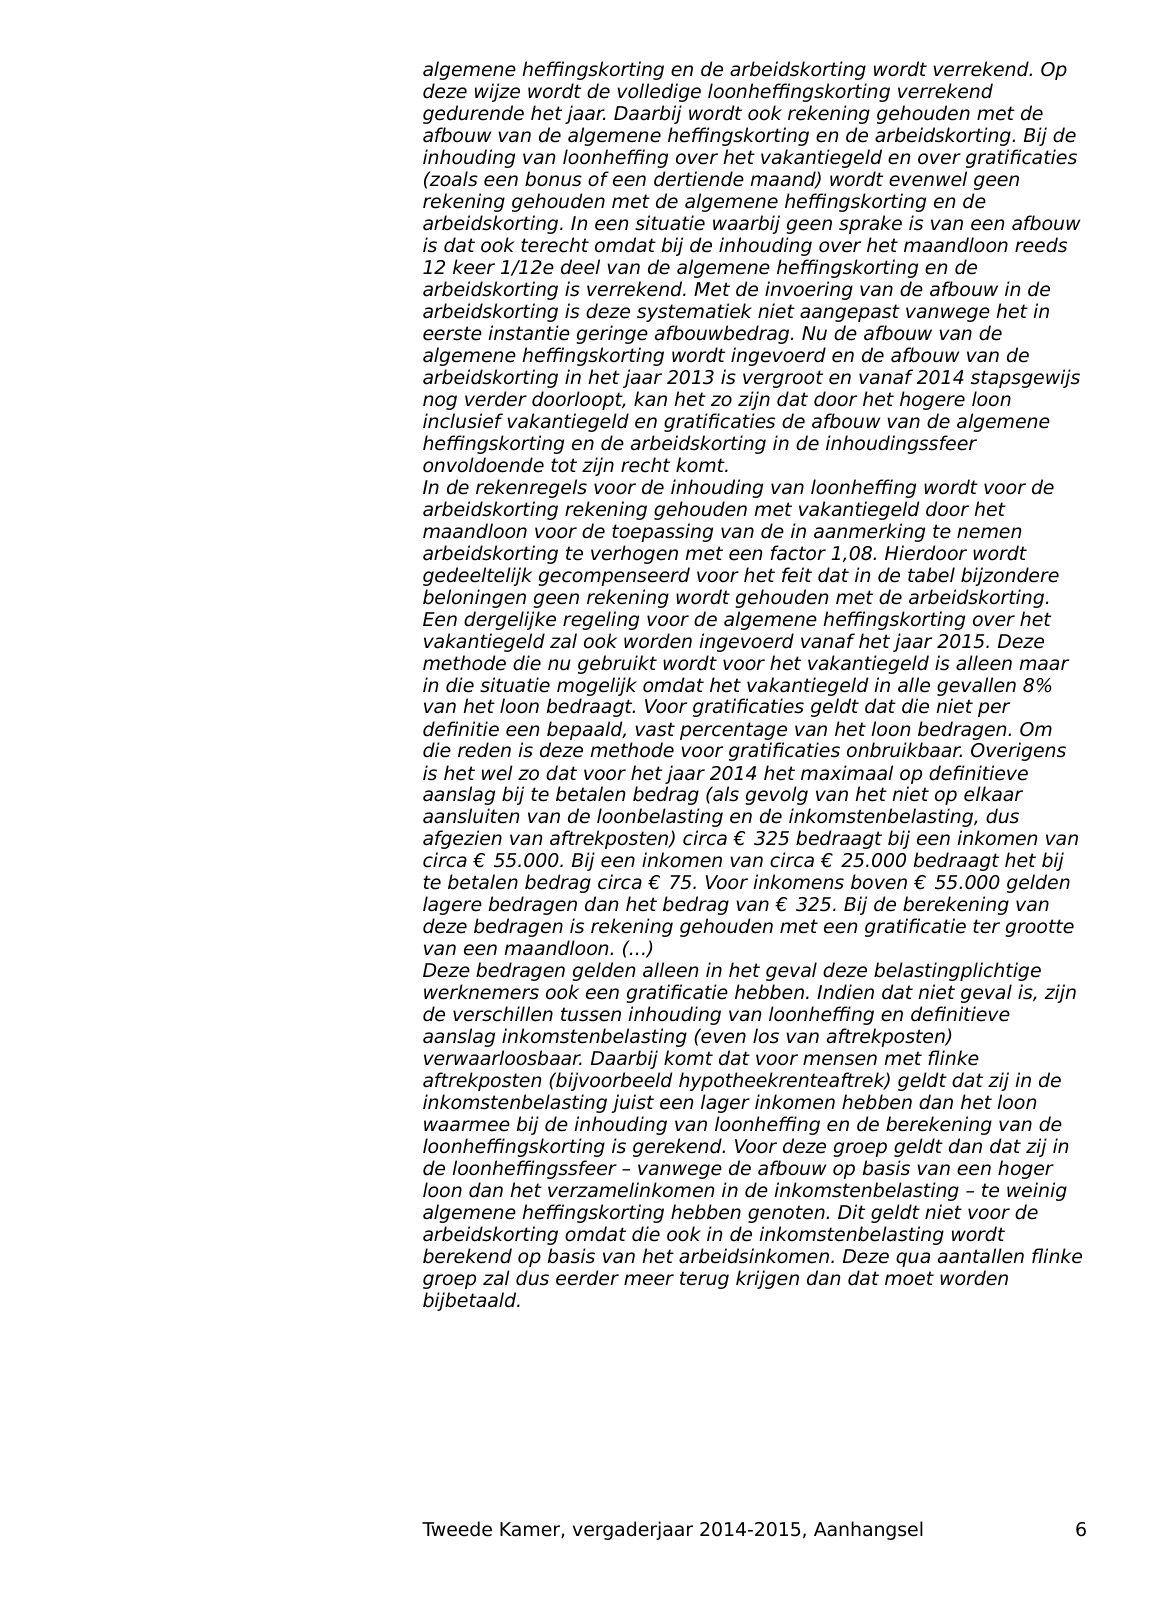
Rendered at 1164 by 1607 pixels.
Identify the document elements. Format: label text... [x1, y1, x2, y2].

text algemene heffingskorting en de arbeidskorting wordt verrekend. Op deze wijze wordt de volledige loonheffingskorting verrekend gedurende het jaar. Daarbij wordt ook rekening gehouden met de afbouw van de algemene heffingskorting en de arbeidskorting. Bij de inhouding van loonheffing over het vakantiegeld en over gratificaties (zoals een bonus of een dertiende maand) wordt evenwel geen rekening gehouden met de algemene heffingskorting en de arbeidskorting. In een situatie waarbij geen sprake is van een afbouw is dat ook terecht omdat bij de inhouding over het maandloon reeds 12 keer 1/12e deel van de algemene heffingskorting en de arbeidskorting is verrekend. Met de invoering van de afbouw in de arbeidskorting is deze systematiek niet aangepast vanwege het in eerste instantie geringe afbouwbedrag. Nu de afbouw van de algemene heffingskorting wordt ingevoerd en de afbouw van de arbeidskorting in het jaar 2013 is vergroot en vanaf 2014 stapsgewijs nog verder doorloopt, kan het zo zijn dat door het hogere loon inclusief vakantiegeld en gratificaties de afbouw van de algemene heffingskorting en de arbeidskorting in de inhoudingssfeer onvoldoende tot zijn recht komt. [422, 59, 1087, 477]
text In de rekenregels voor de inhouding van loonheffing wordt voor de arbeidskorting rekening gehouden met vakantiegeld door het maandloon voor de toepassing van de in aanmerking te nemen arbeidskorting te verhogen met een factor 1,08. Hierdoor wordt gedeeltelijk gecompenseerd voor het feit dat in de tabel bijzondere beloningen geen rekening wordt gehouden met de arbeidskorting. Een dergelijke regeling voor de algemene heffingskorting over het vakantiegeld zal ook worden ingevoerd vanaf het jaar 2015. Deze methode die nu gebruikt wordt voor het vakantiegeld is alleen maar in die situatie mogelijk omdat het vakantiegeld in alle gevallen 8% van het loon bedraagt. Voor gratificaties geldt dat die niet per definitie een bepaald, vast percentage van het loon bedragen. Om die reden is deze methode voor gratificaties onbruikbaar. Overigens is het wel zo dat voor het jaar 2014 het maximaal op definitieve aanslag bij te betalen bedrag (als gevolg van het niet op elkaar aansluiten van de loonbelasting en de inkomstenbelasting, dus afgezien van aftrekposten) circa € 325 bedraagt bij een inkomen van circa € 55.000. Bij een inkomen van circa € 25.000 bedraagt het bij te betalen bedrag circa € 75. Voor inkomens boven € 55.000 gelden lagere bedragen dan het bedrag van € 325. Bij de berekening van deze bedragen is rekening gehouden met een gratificatie ter grootte van een maandloon. (...) [422, 477, 1087, 960]
text Deze bedragen gelden alleen in het geval deze belastingplichtige werknemers ook een gratificatie hebben. Indien dat niet geval is, zijn de verschillen tussen inhouding van loonheffing en definitieve aanslag inkomstenbelasting (even los van aftrekposten) verwaarloosbaar. Daarbij komt dat voor mensen met flinke aftrekposten (bijvoorbeeld hypotheekrenteaftrek) geldt dat zij in de inkomstenbelasting juist een lager inkomen hebben dan het loon waarmee bij de inhouding van loonheffing en de berekening van de loonheffingskorting is gerekend. Voor deze groep geldt dan dat zij in de loonheffingssfeer – vanwege de afbouw op basis van een hoger loon dan het verzamelinkomen in de inkomstenbelasting – te weinig algemene heffingskorting hebben genoten. Dit geldt niet voor de arbeidskorting omdat die ook in de inkomstenbelasting wordt berekend op basis van het arbeidsinkomen. Deze qua aantallen flinke groep zal dus eerder meer terug krijgen dan dat moet worden bijbetaald. [422, 960, 1087, 1312]
